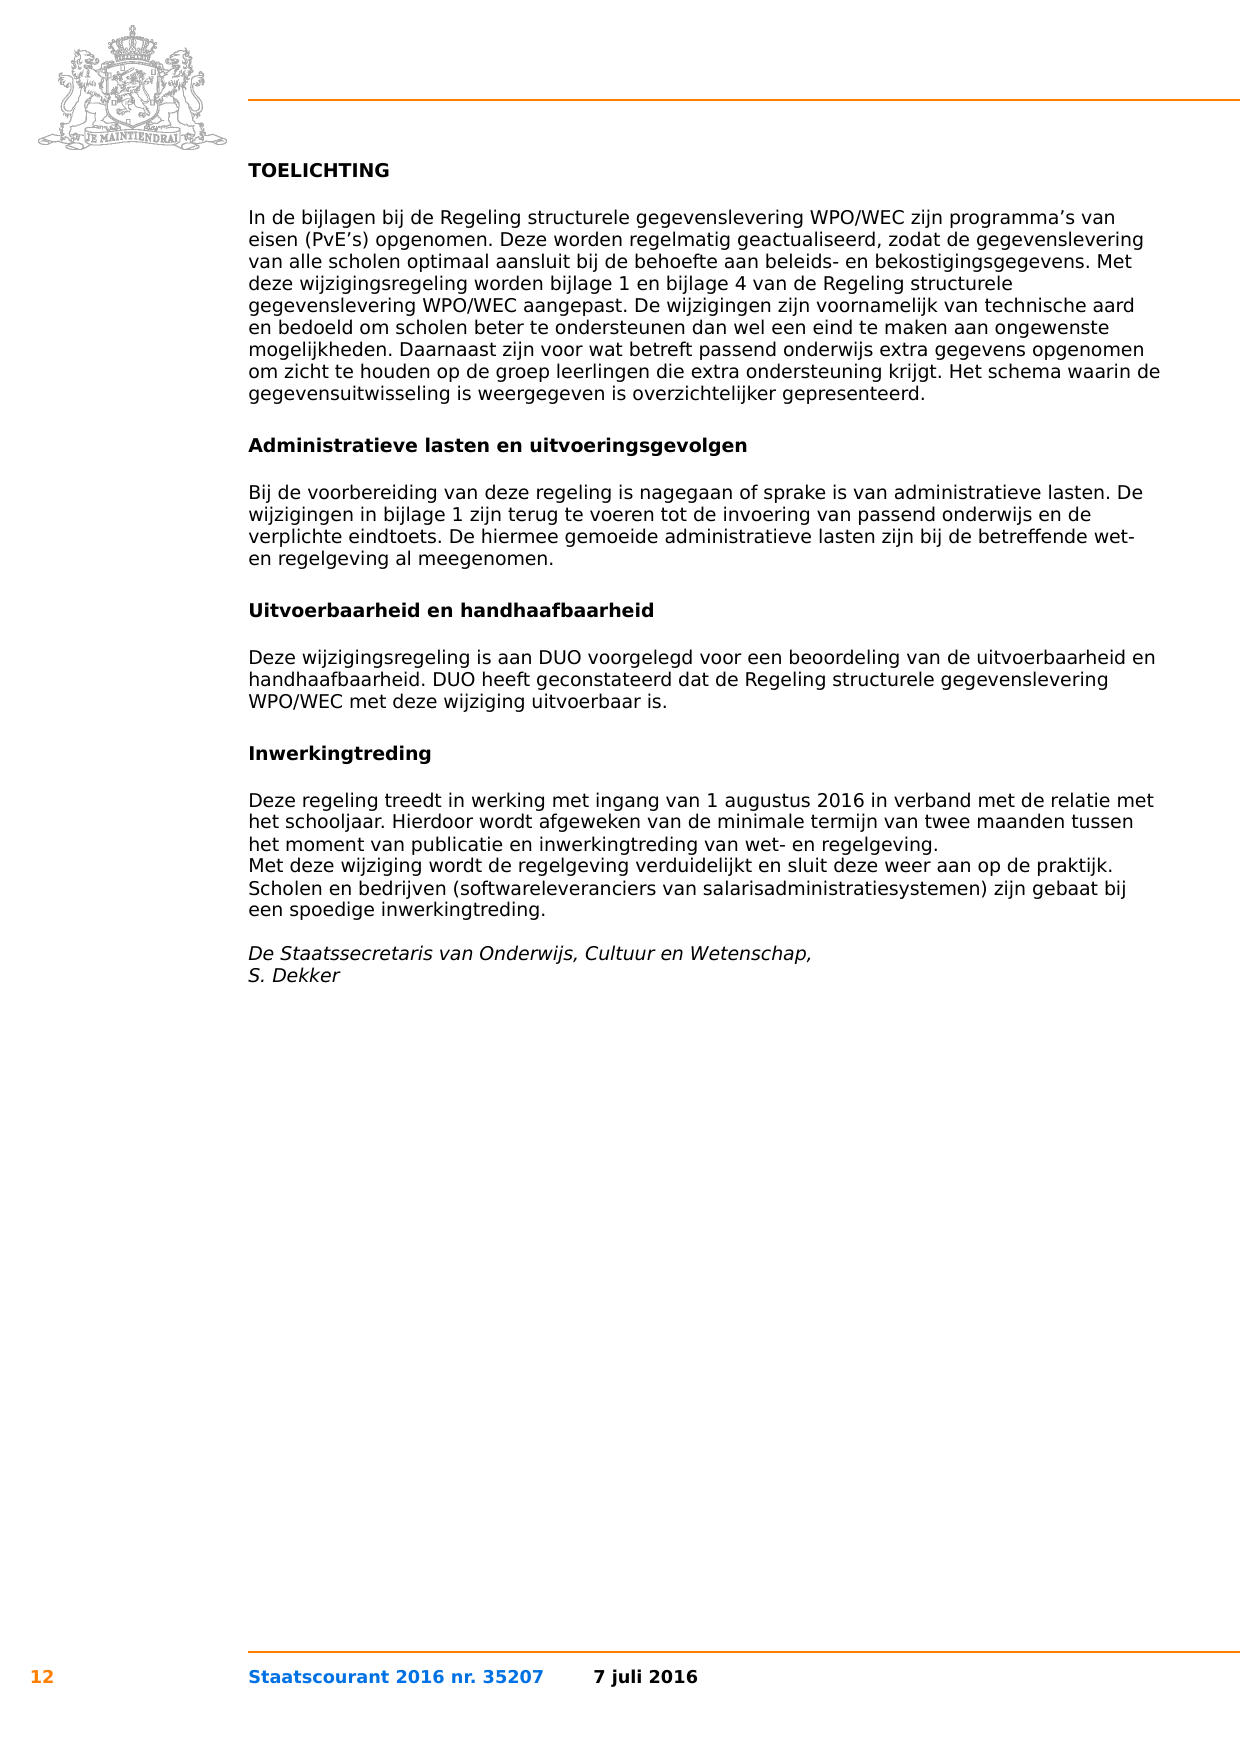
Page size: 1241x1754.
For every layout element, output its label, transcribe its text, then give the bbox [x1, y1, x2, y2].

subtitle Uitvoerbaarheid en handhaafbaarheid [248, 599, 1163, 622]
subtitle Inwerkingtreding [248, 742, 1163, 764]
text Deze regeling treedt in werking met ingang van 1 augustus 2016 in verband met de relatie met het schooljaar. Hierdoor wordt afgeweken van de minimale termijn van twee maanden tussen het moment van publicatie en inwerkingtreding van wet- en regelgeving. [248, 789, 1163, 855]
picture [38, 25, 227, 150]
text Deze wijzigingsregeling is aan DUO voorgelegd voor een beoordeling van de uitvoerbaarheid en handhaafbaarheid. DUO heeft geconstateerd dat de Regeling structurele gegevenslevering WPO/WEC met deze wijziging uitvoerbaar is. [248, 647, 1163, 712]
subtitle Administratieve lasten en uitvoeringsgevolgen [248, 435, 1163, 457]
subtitle TOELICHTING [248, 160, 1163, 182]
text In de bijlagen bij de Regeling structurele gegevenslevering WPO/WEC zijn programma’s van eisen (PvE’s) opgenomen. Deze worden regelmatig geactualiseerd, zodat de gegevenslevering van alle scholen optimaal aansluit bij de behoefte aan beleids- en bekostigingsgegevens. Met deze wijzigingsregeling worden bijlage 1 en bijlage 4 van de Regeling structurele gegevenslevering WPO/WEC aangepast. De wijzigingen zijn voornamelijk van technische aard en bedoeld om scholen beter te ondersteunen dan wel een eind te maken aan ongewenste mogelijkheden. Daarnaast zijn voor wat betreft passend onderwijs extra gegevens opgenomen om zicht te houden op de groep leerlingen die extra ondersteuning krijgt. Het schema waarin de gegevensuitwisseling is weergegeven is overzichtelijker gepresenteerd. [248, 207, 1163, 405]
text Met deze wijziging wordt de regelgeving verduidelijkt en sluit deze weer aan op de praktijk. Scholen en bedrijven (softwareleveranciers van salarisadministratiesystemen) zijn gebaat bij een spoedige inwerkingtreding. [248, 855, 1163, 921]
text De Staatssecretaris van Onderwijs, Cultuur en Wetenschap, S. Dekker [248, 943, 1163, 987]
text Bij de voorbereiding van deze regeling is nagegaan of sprake is van administratieve lasten. De wijzigingen in bijlage 1 zijn terug te voeren tot de invoering van passend onderwijs en de verplichte eindtoets. De hiermee gemoeide administratieve lasten zijn bij de betreffende wet- en regelgeving al meegenomen. [248, 482, 1163, 569]
